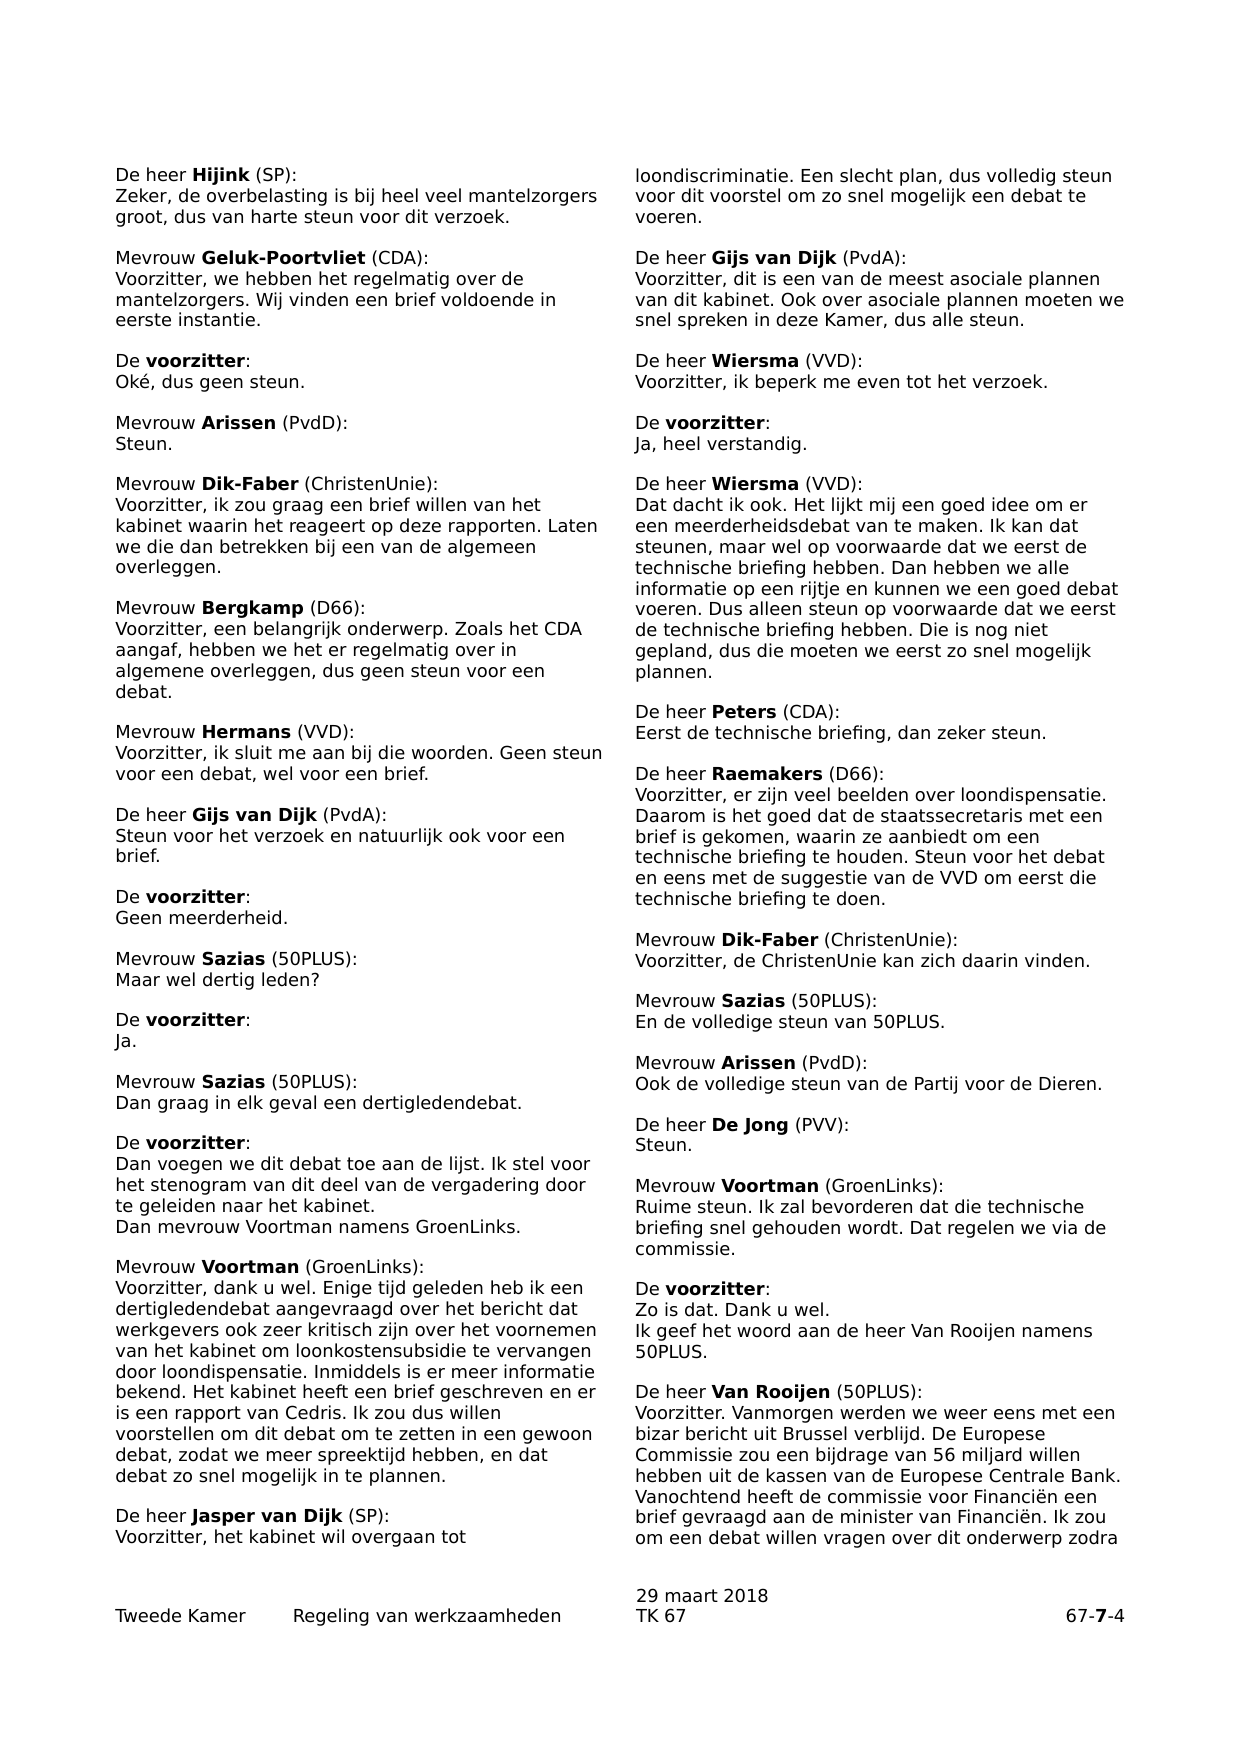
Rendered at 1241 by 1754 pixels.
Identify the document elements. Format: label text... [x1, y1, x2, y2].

text Dat dacht ik ook. Het lijkt mij een goed idee om er een meerderheidsdebat van te maken. Ik kan dat steunen, maar wel op voorwaarde dat we eerst de technische briefing hebben. Dan hebben we alle informatie op een rijtje en kunnen we een goed debat voeren. Dus alleen steun op voorwaarde dat we eerst de technische briefing hebben. Die is nog niet gepland, dus die moeten we eerst zo snel mogelijk plannen. [635, 495, 1125, 682]
text Ik geef het woord aan de heer Van Rooijen namens 50PLUS. [635, 1321, 1125, 1362]
text Ruime steun. Ik zal bevorderen dat die technische briefing snel gehouden wordt. Dat regelen we via de commissie. [635, 1197, 1125, 1259]
text De heer Gijs van Dijk (PvdA): [115, 804, 605, 825]
text loondiscriminatie. Een slecht plan, dus volledig steun voor dit voorstel om zo snel mogelijk een debat te voeren. [635, 165, 1125, 228]
text Eerst de technische briefing, dan zeker steun. [635, 723, 1125, 744]
text De voorzitter: [115, 351, 605, 372]
text Voorzitter, er zijn veel beelden over loondispensatie. Daarom is het goed dat de staatssecretaris met een brief is gekomen, waarin ze aanbiedt om een technische briefing te houden. Steun voor het debat en eens met de suggestie van de VVD om eerst die technische briefing te doen. [635, 785, 1125, 910]
text De heer Wiersma (VVD): [635, 351, 1125, 372]
text Mevrouw Dik-Faber (ChristenUnie): [635, 930, 1125, 950]
text De voorzitter: [635, 1279, 1125, 1300]
text Steun. [115, 433, 605, 454]
text Mevrouw Arissen (PvdD): [115, 412, 605, 433]
text Mevrouw Voortman (GroenLinks): [115, 1257, 605, 1278]
text Voorzitter, het kabinet wil overgaan tot [115, 1527, 605, 1548]
text Voorzitter, dank u wel. Enige tijd geleden heb ik een dertigledendebat aangevraagd over het bericht dat werkgevers ook zeer kritisch zijn over het voornemen van het kabinet om loonkostensubsidie te vervangen door loondispensatie. Inmiddels is er meer informatie bekend. Het kabinet heeft een brief geschreven en er is een rapport van Cedris. Ik zou dus willen voorstellen om dit debat om te zetten in een gewoon debat, zodat we meer spreektijd hebben, en dat debat zo snel mogelijk in te plannen. [115, 1278, 605, 1486]
text Steun. [635, 1135, 1125, 1156]
text Maar wel dertig leden? [115, 969, 605, 990]
text De heer Wiersma (VVD): [635, 474, 1125, 495]
text Dan graag in elk geval een dertigledendebat. [115, 1092, 605, 1113]
text Mevrouw Arissen (PvdD): [635, 1053, 1125, 1073]
text Mevrouw Bergkamp (D66): [115, 598, 605, 619]
text Mevrouw Hermans (VVD): [115, 722, 605, 743]
text Mevrouw Dik-Faber (ChristenUnie): [115, 474, 605, 495]
text De heer Raemakers (D66): [635, 764, 1125, 785]
text En de volledige steun van 50PLUS. [635, 1012, 1125, 1033]
text De voorzitter: [115, 1133, 605, 1154]
text Zeker, de overbelasting is bij heel veel mantelzorgers groot, dus van harte steun voor dit verzoek. [115, 186, 605, 228]
text Geen meerderheid. [115, 908, 605, 928]
text Dan voegen we dit debat toe aan de lijst. Ik stel voor het stenogram van dit deel van de vergadering door te geleiden naar het kabinet. [115, 1154, 605, 1216]
text De heer Jasper van Dijk (SP): [115, 1506, 605, 1527]
text Mevrouw Voortman (GroenLinks): [635, 1176, 1125, 1197]
text Voorzitter, ik beperk me even tot het verzoek. [635, 372, 1125, 393]
text De voorzitter: [115, 1010, 605, 1031]
text Zo is dat. Dank u wel. [635, 1300, 1125, 1321]
text Mevrouw Sazias (50PLUS): [115, 948, 605, 969]
text De voorzitter: [635, 413, 1125, 433]
text Mevrouw Sazias (50PLUS): [635, 991, 1125, 1012]
text Mevrouw Sazias (50PLUS): [115, 1072, 605, 1092]
text De voorzitter: [115, 887, 605, 908]
text Ook de volledige steun van de Partij voor de Dieren. [635, 1073, 1125, 1094]
text Oké, dus geen steun. [115, 372, 605, 392]
text Dan mevrouw Voortman namens GroenLinks. [115, 1216, 605, 1237]
text Voorzitter, de ChristenUnie kan zich daarin vinden. [635, 950, 1125, 971]
text Ja, heel verstandig. [635, 433, 1125, 454]
text Steun voor het verzoek en natuurlijk ook voor een brief. [115, 825, 605, 867]
text Voorzitter. Vanmorgen werden we weer eens met een bizar bericht uit Brussel verblijd. De Europese Commissie zou een bijdrage van 56 miljard willen hebben uit de kassen van de Europese Centrale Bank. Vanochtend heeft de commissie voor Financiën een brief gevraagd aan de minister van Financiën. Ik zou om een debat willen vragen over dit onderwerp zodra [635, 1403, 1125, 1549]
text Ja. [115, 1031, 605, 1052]
text De heer Peters (CDA): [635, 702, 1125, 723]
text Voorzitter, dit is een van de meest asociale plannen van dit kabinet. Ook over asociale plannen moeten we snel spreken in deze Kamer, dus alle steun. [635, 268, 1125, 331]
text De heer Hijink (SP): [115, 165, 605, 186]
text De heer De Jong (PVV): [635, 1114, 1125, 1135]
text Voorzitter, ik zou graag een brief willen van het kabinet waarin het reageert op deze rapporten. Laten we die dan betrekken bij een van de algemeen overleggen. [115, 495, 605, 578]
text De heer Gijs van Dijk (PvdA): [635, 248, 1125, 268]
text Mevrouw Geluk-Poortvliet (CDA): [115, 248, 605, 268]
text Voorzitter, ik sluit me aan bij die woorden. Geen steun voor een debat, wel voor een brief. [115, 743, 605, 784]
text Voorzitter, een belangrijk onderwerp. Zoals het CDA aangaf, hebben we het er regelmatig over in algemene overleggen, dus geen steun voor een debat. [115, 619, 605, 702]
text De heer Van Rooijen (50PLUS): [635, 1382, 1125, 1403]
text Voorzitter, we hebben het regelmatig over de mantelzorgers. Wij vinden een brief voldoende in eerste instantie. [115, 268, 605, 331]
